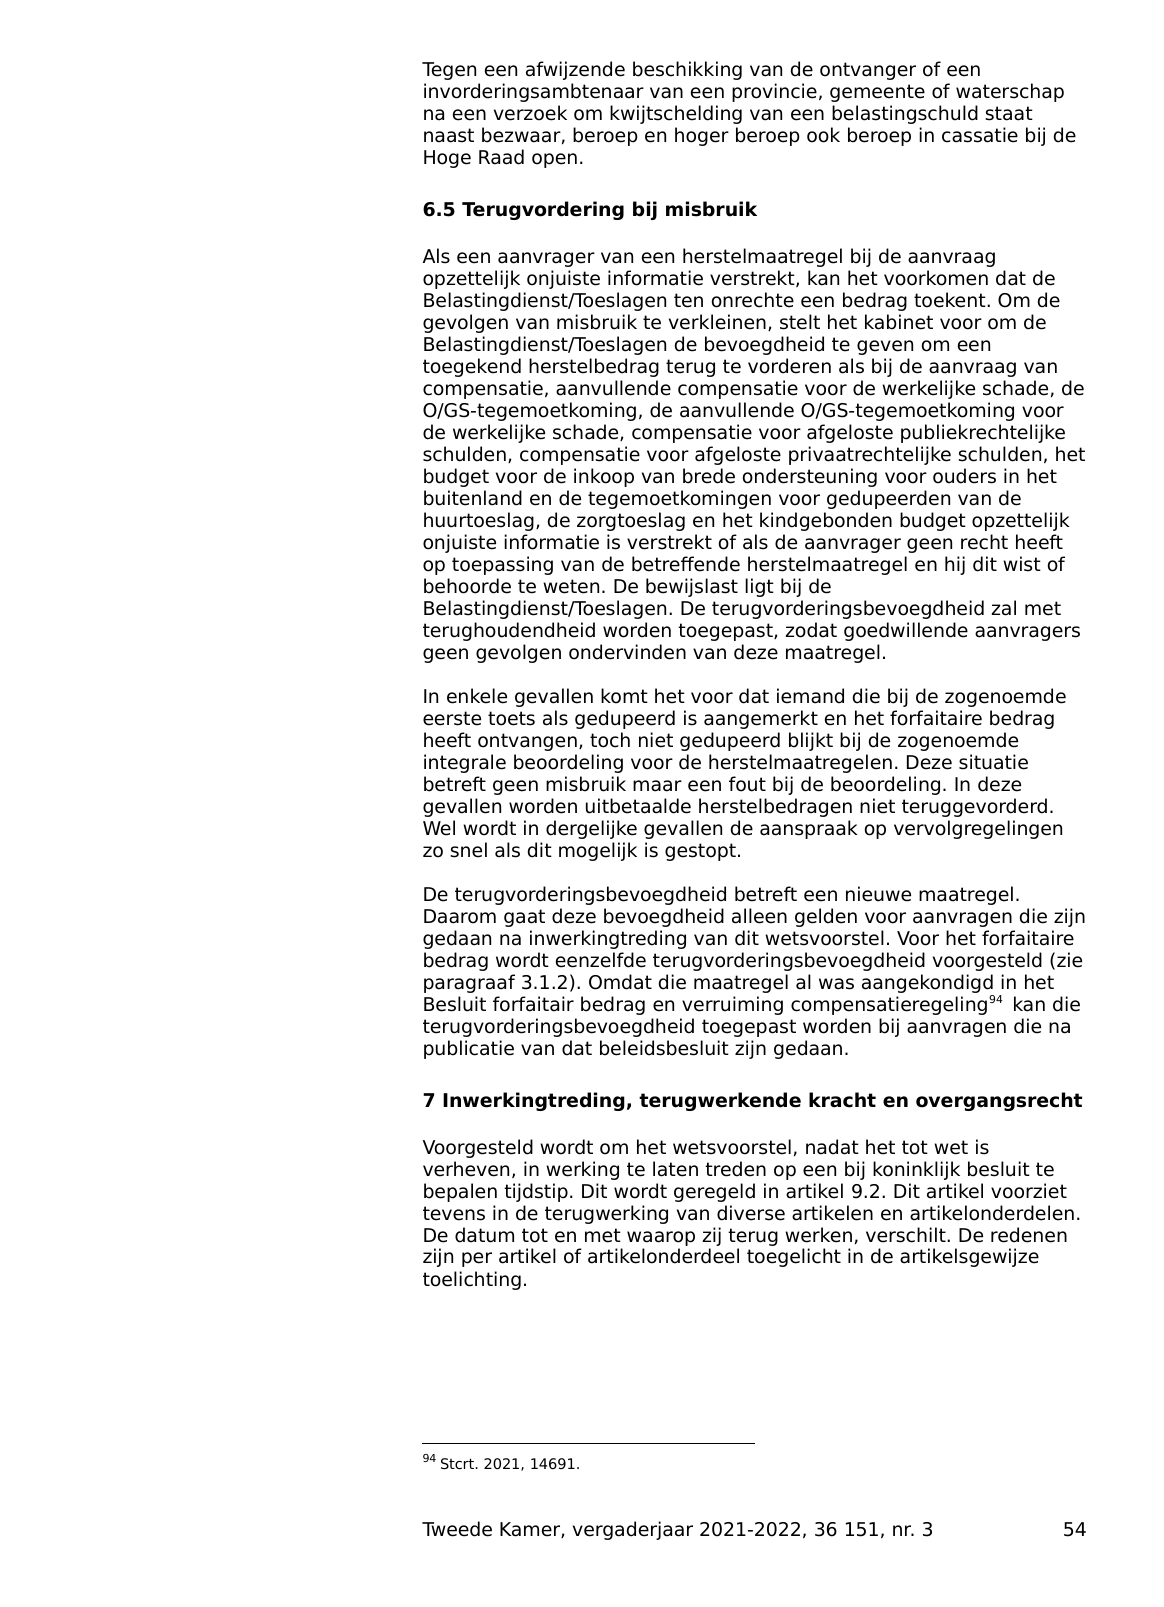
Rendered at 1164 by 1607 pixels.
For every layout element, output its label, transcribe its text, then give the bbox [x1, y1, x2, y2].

text Tegen een afwijzende beschikking van de ontvanger of een invorderingsambtenaar van een provincie, gemeente of waterschap na een verzoek om kwijtschelding van een belastingschuld staat naast bezwaar, beroep en hoger beroep ook beroep in cassatie bij de Hoge Raad open. [422, 59, 1087, 169]
text Stcrt. 2021, 14691. [422, 1452, 1087, 1474]
subtitle 7 Inwerkingtreding, terugwerkende kracht en overgangsrecht [422, 1089, 1087, 1112]
text In enkele gevallen komt het voor dat iemand die bij de zogenoemde eerste toets als gedupeerd is aangemerkt en het forfaitaire bedrag heeft ontvangen, toch niet gedupeerd blijkt bij de zogenoemde integrale beoordeling voor de herstelmaatregelen. Deze situatie betreft geen misbruik maar een fout bij de beoordeling. In deze gevallen worden uitbetaalde herstelbedragen niet teruggevorderd. Wel wordt in dergelijke gevallen de aanspraak op vervolgregelingen zo snel als dit mogelijk is gestopt. [422, 686, 1087, 862]
text Als een aanvrager van een herstelmaatregel bij de aanvraag opzettelijk onjuiste informatie verstrekt, kan het voorkomen dat de Belastingdienst/Toeslagen ten onrechte een bedrag toekent. Om de gevolgen van misbruik te verkleinen, stelt het kabinet voor om de Belastingdienst/Toeslagen de bevoegdheid te geven om een toegekend herstelbedrag terug te vorderen als bij de aanvraag van compensatie, aanvullende compensatie voor de werkelijke schade, de O/GS-tegemoetkoming, de aanvullende O/GS-tegemoetkoming voor de werkelijke schade, compensatie voor afgeloste publiekrechtelijke schulden, compensatie voor afgeloste privaatrechtelijke schulden, het budget voor de inkoop van brede ondersteuning voor ouders in het buitenland en de tegemoetkomingen voor gedupeerden van de huurtoeslag, de zorgtoeslag en het kindgebonden budget opzettelijk onjuiste informatie is verstrekt of als de aanvrager geen recht heeft op toepassing van de betreffende herstelmaatregel en hij dit wist of behoorde te weten. De bewijslast ligt bij de Belastingdienst/Toeslagen. De terugvorderingsbevoegdheid zal met terughoudendheid worden toegepast, zodat goedwillende aanvragers geen gevolgen ondervinden van deze maatregel. [422, 246, 1087, 663]
text Voorgesteld wordt om het wetsvoorstel, nadat het tot wet is verheven, in werking te laten treden op een bij koninklijk besluit te bepalen tijdstip. Dit wordt geregeld in artikel 9.2. Dit artikel voorziet tevens in de terugwerking van diverse artikelen en artikelonderdelen. De datum tot en met waarop zij terug werken, verschilt. De redenen zijn per artikel of artikelonderdeel toegelicht in de artikelsgewijze toelichting. [422, 1137, 1087, 1290]
text De terugvorderingsbevoegdheid betreft een nieuwe maatregel. Daarom gaat deze bevoegdheid alleen gelden voor aanvragen die zijn gedaan na inwerkingtreding van dit wetsvoorstel. Voor het forfaitaire bedrag wordt eenzelfde terugvorderingsbevoegdheid voorgesteld (zie paragraaf 3.1.2). Omdat die maatregel al was aangekondigd in het Besluit forfaitair bedrag en verruiming compensatieregeling kan die terugvorderingsbevoegdheid toegepast worden bij aanvragen die na publicatie van dat beleidsbesluit zijn gedaan. [422, 884, 1087, 1059]
subtitle 6.5 Terugvordering bij misbruik [422, 199, 1087, 221]
